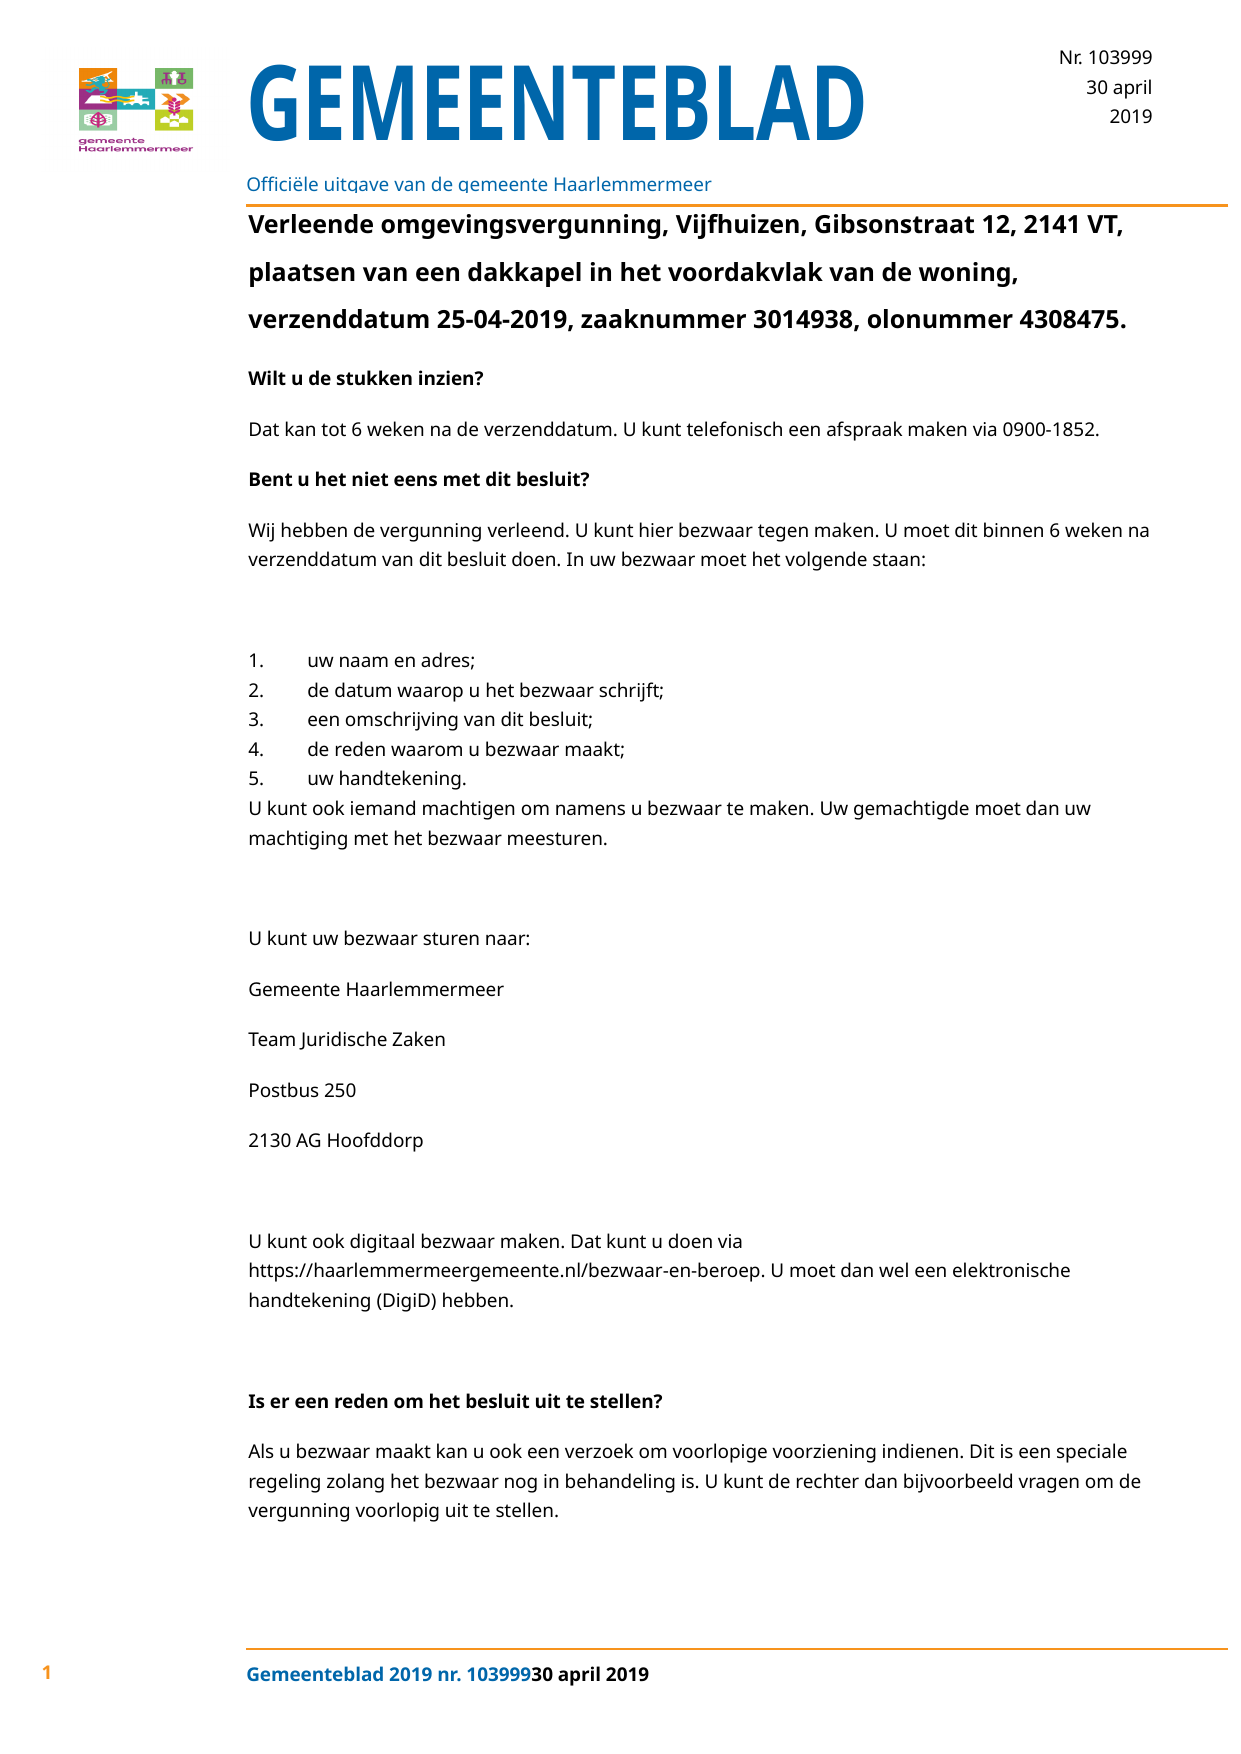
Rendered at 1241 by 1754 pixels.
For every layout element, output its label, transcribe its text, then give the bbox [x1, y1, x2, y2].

picture [41, 47, 231, 172]
text Gemeente Haarlemmermeer [248, 976, 1152, 1002]
text U kunt ook digitaal bezwaar maken. Dat kunt u doen via https://haarlemmermeergemeente.nl/bezwaar-en-beroep. U moet dan wel een elektronische handtekening (DigiD) hebben. [248, 1228, 1152, 1313]
text U kunt uw bezwaar sturen naar: [248, 926, 1152, 951]
list uw handtekening. [248, 766, 1152, 791]
list een omschrijving van dit besluit; [248, 706, 1152, 732]
list uw naam en adres; [248, 647, 1152, 673]
list de reden waarom u bezwaar maakt; [248, 736, 1152, 762]
text 2130 AG Hoofddorp [248, 1127, 1152, 1153]
text Als u bezwaar maakt kan u ook een verzoek om voorlopige voorziening indienen. Dit is een speciale regeling zolang het bezwaar nog in behandeling is. U kunt de rechter dan bijvoorbeeld vragen om de vergunning voorlopig uit te stellen. [248, 1438, 1152, 1523]
text Dat kan tot 6 weken na de verzenddatum. U kunt telefonisch een afspraak maken via 0900-1852. [248, 416, 1152, 442]
text Team Juridische Zaken [248, 1026, 1152, 1052]
text Wij hebben de vergunning verleend. U kunt hier bezwaar tegen maken. U moet dit binnen 6 weken na verzenddatum van dit besluit doen. In uw bezwaar moet het volgende staan: [248, 517, 1152, 572]
text Bent u het niet eens met dit besluit? [248, 466, 1152, 492]
text U kunt ook iemand machtigen om namens u bezwaar te maken. Uw gemachtigde moet dan uw machtiging met het bezwaar meesturen. [248, 795, 1152, 850]
list de datum waarop u het bezwaar schrijft; [248, 677, 1152, 702]
text Wilt u de stukken inzien? [248, 366, 1152, 391]
text Postbus 250 [248, 1077, 1152, 1102]
text Is er een reden om het besluit uit te stellen? [248, 1388, 1152, 1414]
text Verleende omgevingsvergunning, Vijfhuizen, Gibsonstraat 12, 2141 VT, plaatsen van een dakkapel in het voordakvlak van de woning, verzenddatum 25-04-2019, zaaknummer 3014938, olonummer 4308475. [248, 207, 1152, 336]
